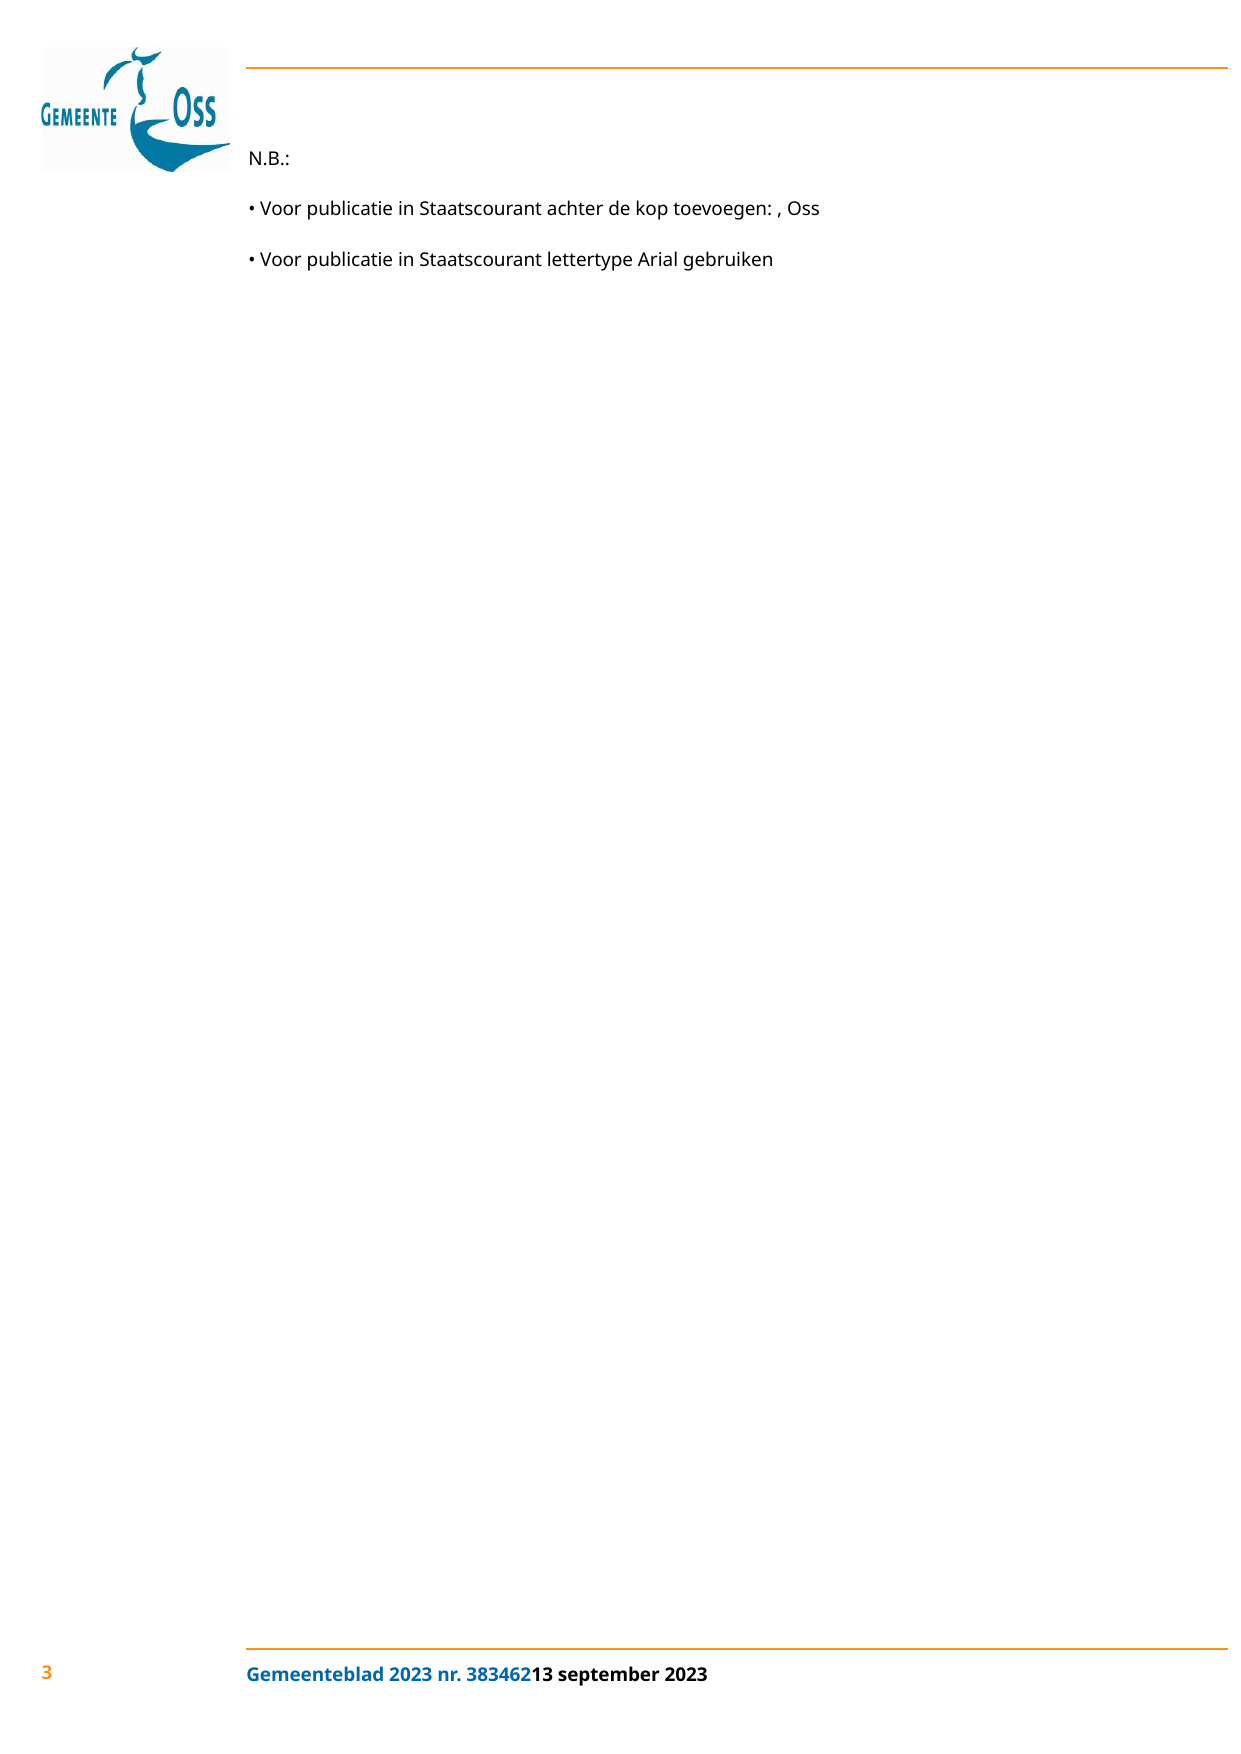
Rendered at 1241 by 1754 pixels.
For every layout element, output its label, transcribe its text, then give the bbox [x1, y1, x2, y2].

text • Voor publicatie in Staatscourant lettertype Arial gebruiken [248, 246, 1152, 272]
text N.B.: [248, 145, 1152, 171]
picture [41, 47, 231, 172]
text • Voor publicatie in Staatscourant achter de kop toevoegen: , Oss [248, 196, 1152, 221]
